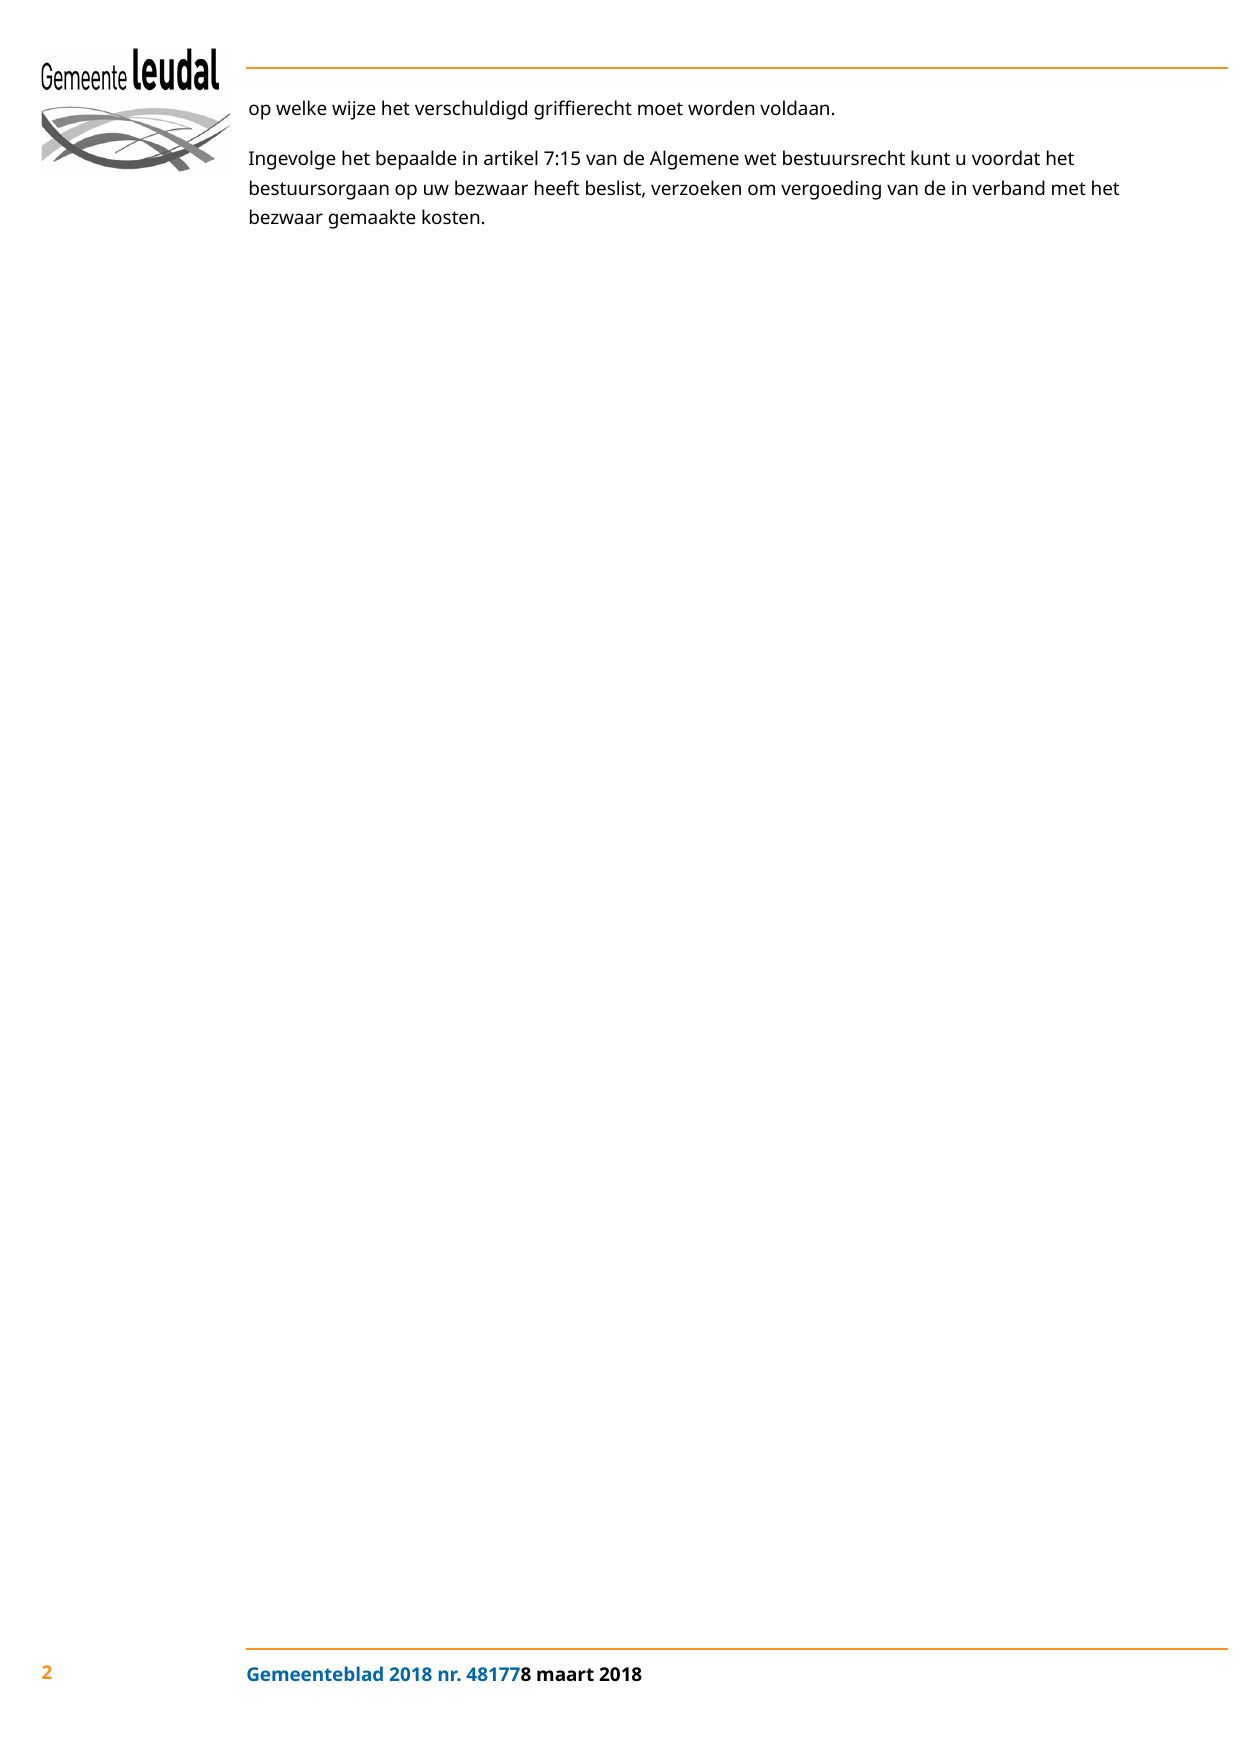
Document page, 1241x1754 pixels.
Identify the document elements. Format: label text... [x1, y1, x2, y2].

text op welke wijze het verschuldigd griffierecht moet worden voldaan. [248, 95, 1152, 121]
text Ingevolge het bepaalde in artikel 7:15 van de Algemene wet bestuursrecht kunt u voordat het bestuursorgaan op uw bezwaar heeft beslist, verzoeken om vergoeding van de in verband met het bezwaar gemaakte kosten. [248, 145, 1152, 230]
picture [41, 47, 231, 172]
